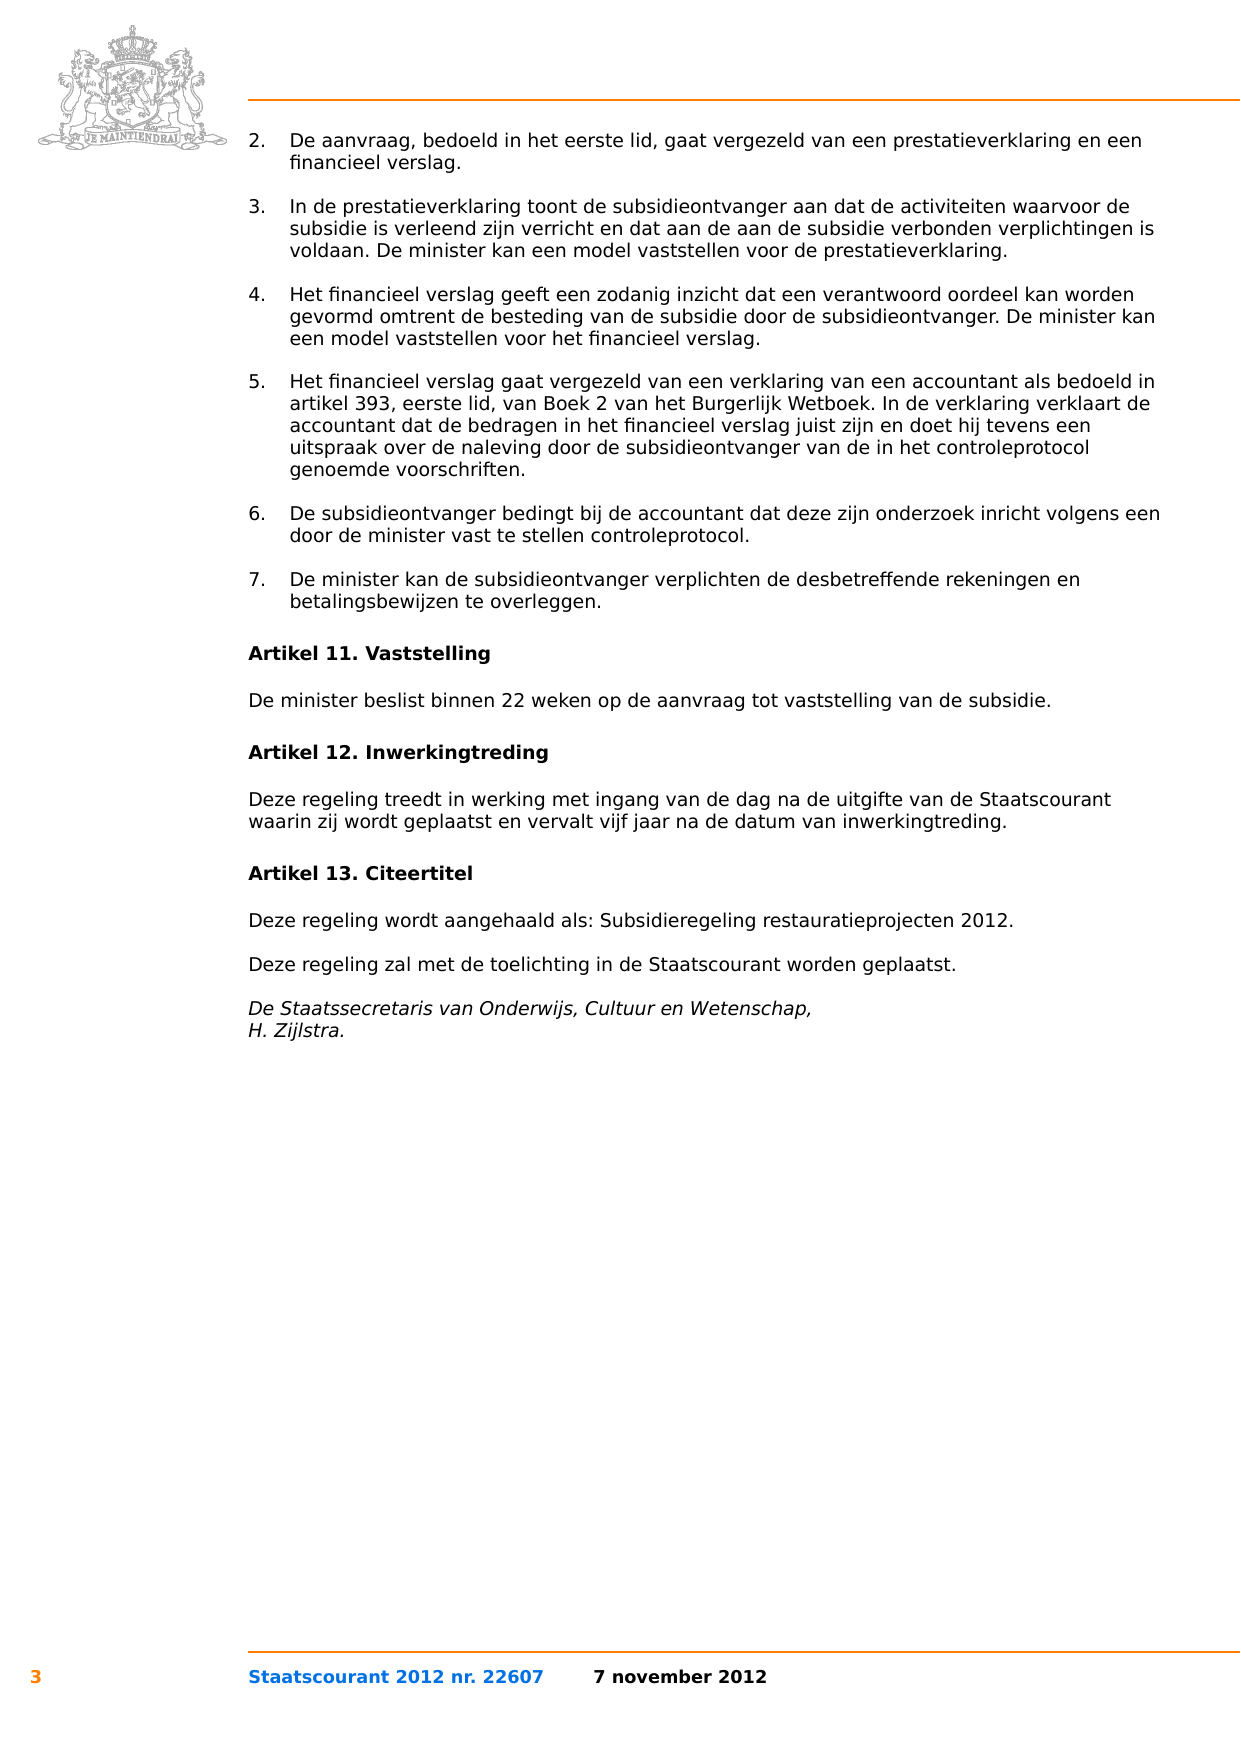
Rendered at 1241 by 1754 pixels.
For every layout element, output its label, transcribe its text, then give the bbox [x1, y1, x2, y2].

text 6. De subsidieontvanger bedingt bij de accountant dat deze zijn onderzoek inricht volgens een door de minister vast te stellen controleprotocol. [248, 503, 1163, 547]
text De Staatssecretaris van Onderwijs, Cultuur en Wetenschap, H. Zijlstra. [248, 997, 1163, 1041]
text 3. In de prestatieverklaring toont de subsidieontvanger aan dat de activiteiten waarvoor de subsidie is verleend zijn verricht en dat aan de aan de subsidie verbonden verplichtingen is voldaan. De minister kan een model vaststellen voor de prestatieverklaring. [248, 196, 1163, 262]
text 5. Het financieel verslag gaat vergezeld van een verklaring van een accountant als bedoeld in artikel 393, eerste lid, van Boek 2 van het Burgerlijk Wetboek. In de verklaring verklaart de accountant dat de bedragen in het financieel verslag juist zijn en doet hij tevens een uitspraak over de naleving door de subsidieontvanger van de in het controleprotocol genoemde voorschriften. [248, 371, 1163, 481]
text Deze regeling zal met de toelichting in de Staatscourant worden geplaatst. [248, 954, 1163, 976]
text Deze regeling wordt aangehaald als: Subsidieregeling restauratieprojecten 2012. [248, 910, 1163, 932]
text 7. De minister kan de subsidieontvanger verplichten de desbetreffende rekeningen en betalingsbewijzen te overleggen. [248, 569, 1163, 613]
subtitle Artikel 11. Vaststelling [248, 643, 1163, 665]
subtitle Artikel 12. Inwerkingtreding [248, 742, 1163, 764]
text 2. De aanvraag, bedoeld in het eerste lid, gaat vergezeld van een prestatieverklaring en een financieel verslag. [248, 130, 1163, 174]
subtitle Artikel 13. Citeertitel [248, 863, 1163, 885]
text De minister beslist binnen 22 weken op de aanvraag tot vaststelling van de subsidie. [248, 690, 1163, 712]
text 4. Het financieel verslag geeft een zodanig inzicht dat een verantwoord oordeel kan worden gevormd omtrent de besteding van de subsidie door de subsidieontvanger. De minister kan een model vaststellen voor het financieel verslag. [248, 283, 1163, 349]
text Deze regeling treedt in werking met ingang van de dag na de uitgifte van de Staatscourant waarin zij wordt geplaatst en vervalt vijf jaar na de datum van inwerkingtreding. [248, 789, 1163, 833]
picture [38, 25, 227, 150]
